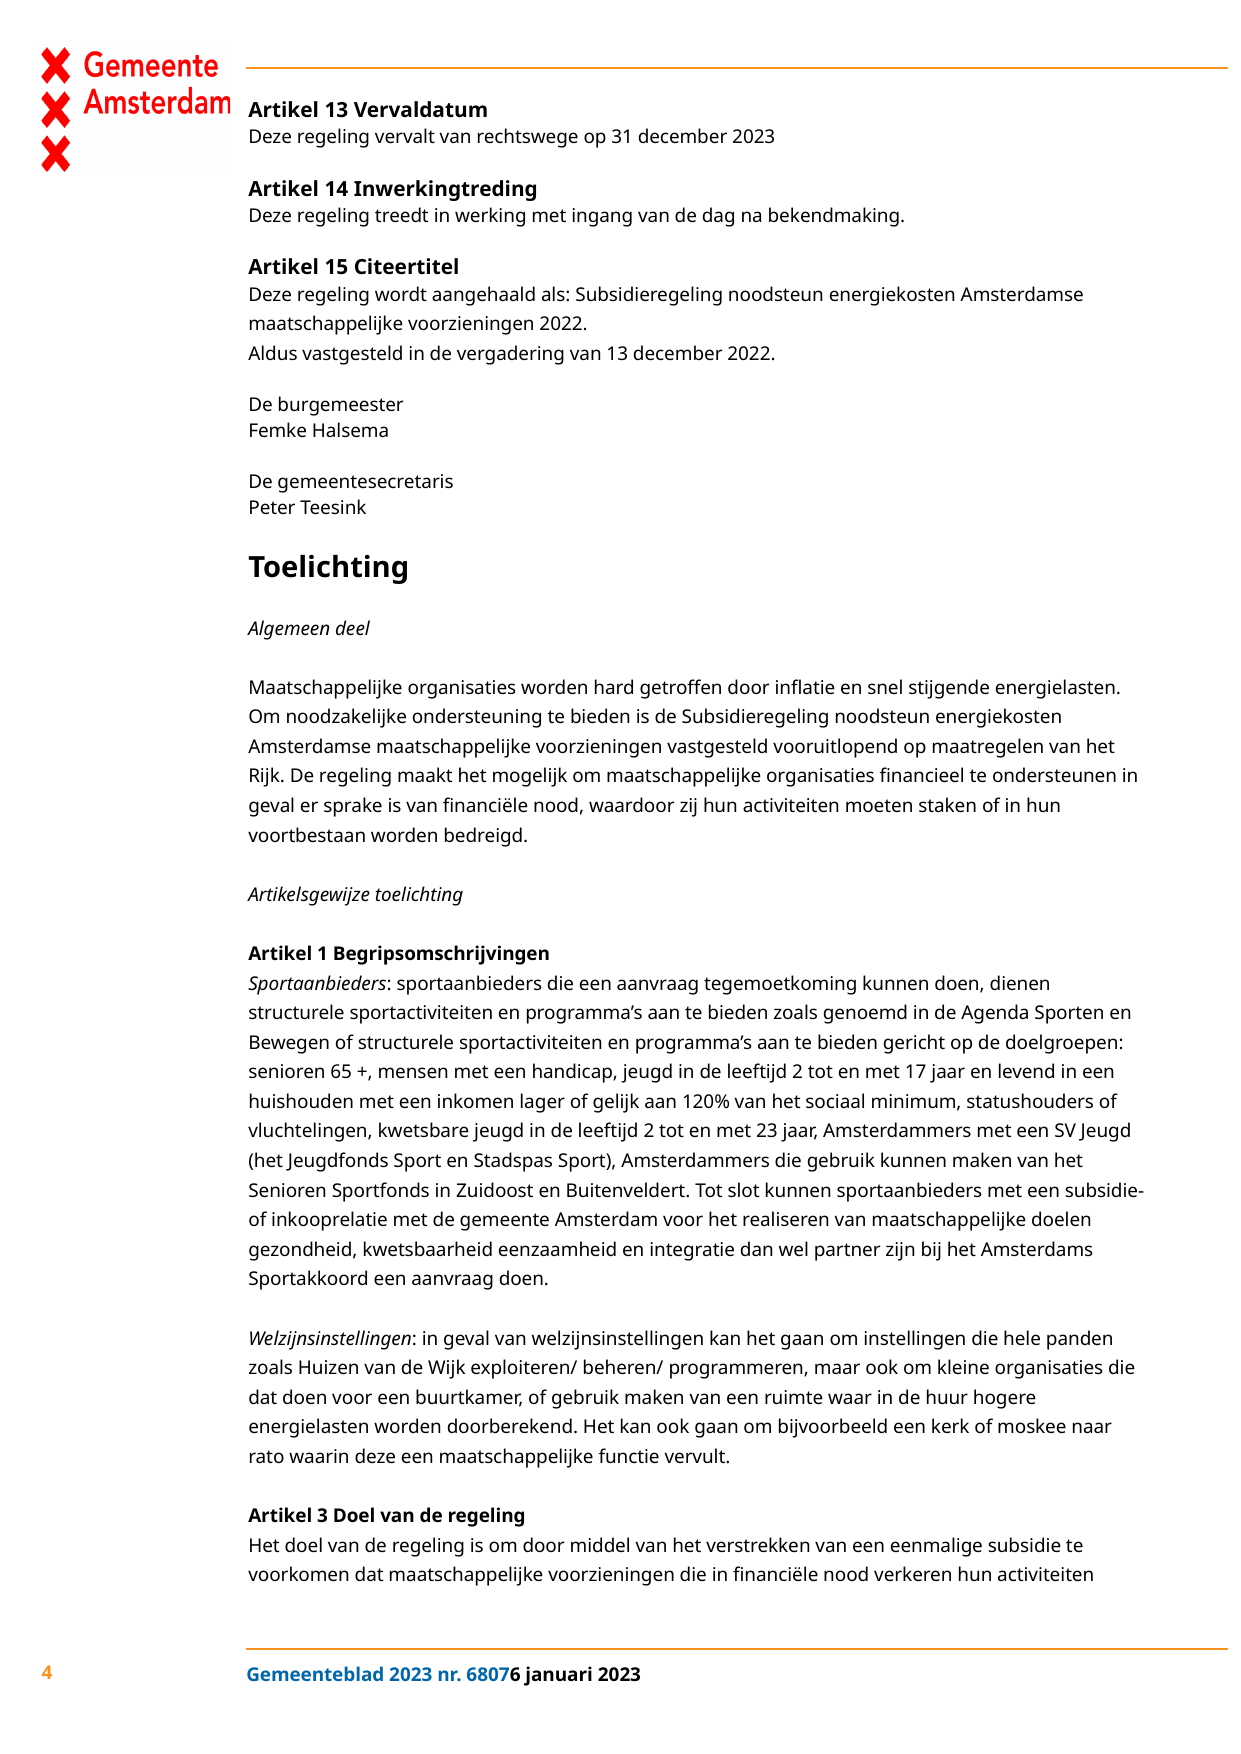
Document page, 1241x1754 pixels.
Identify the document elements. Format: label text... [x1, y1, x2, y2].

text Artikel 3 Doel van de regeling [248, 1502, 1152, 1528]
text Deze regeling vervalt van rechtswege op 31 december 2023 [248, 123, 1152, 149]
text Welzijnsinstellingen: in geval van welzijnsinstellingen kan het gaan om instellingen die hele panden zoals Huizen van de Wijk exploiteren/ beheren/ programmeren, maar ook om kleine organisaties die dat doen voor een buurtkamer, of gebruik maken van een ruimte waar in de huur hogere energielasten worden doorberekend. Het kan ook gaan om bijvoorbeeld een kerk of moskee naar rato waarin deze een maatschappelijke functie vervult. [248, 1325, 1152, 1469]
text Peter Teesink [248, 494, 1152, 520]
text Toelichting [248, 546, 1152, 586]
text Artikel 15 Citeertitel [248, 252, 1152, 281]
text De gemeentesecretaris [248, 469, 1152, 494]
text De burgemeester [248, 392, 1152, 417]
text Deze regeling wordt aangehaald als: Subsidieregeling noodsteun energiekosten Amsterdamse maatschappelijke voorzieningen 2022. [248, 281, 1152, 336]
text Maatschappelijke organisaties worden hard getroffen door inflatie en snel stijgende energielasten. Om noodzakelijke ondersteuning te bieden is de Subsidieregeling noodsteun energiekosten Amsterdamse maatschappelijke voorzieningen vastgesteld vooruitlopend op maatregelen van het Rijk. De regeling maakt het mogelijk om maatschappelijke organisaties financieel te ondersteunen in geval er sprake is van financiële nood, waardoor zij hun activiteiten moeten staken of in hun voortbestaan worden bedreigd. [248, 674, 1152, 848]
text Het doel van de regeling is om door middel van het verstrekken van een eenmalige subsidie te voorkomen dat maatschappelijke voorzieningen die in financiële nood verkeren hun activiteiten [248, 1532, 1152, 1587]
picture [41, 47, 231, 172]
text Artikel 1 Begripsomschrijvingen [248, 940, 1152, 966]
text Femke Halsema [248, 417, 1152, 443]
text Algemeen deel [248, 615, 1152, 641]
text Artikel 13 Vervaldatum [248, 95, 1152, 123]
text Sportaanbieders: sportaanbieders die een aanvraag tegemoetkoming kunnen doen, dienen structurele sportactiviteiten en programma’s aan te bieden zoals genoemd in de Agenda Sporten en Bewegen of structurele sportactiviteiten en programma’s aan te bieden gericht op de doelgroepen: senioren 65 +, mensen met een handicap, jeugd in de leeftijd 2 tot en met 17 jaar en levend in een huishouden met een inkomen lager of gelijk aan 120% van het sociaal minimum, statushouders of vluchtelingen, kwetsbare jeugd in de leeftijd 2 tot en met 23 jaar, Amsterdammers met een SV Jeugd (het Jeugdfonds Sport en Stadspas Sport), Amsterdammers die gebruik kunnen maken van het Senioren Sportfonds in Zuidoost en Buitenveldert. Tot slot kunnen sportaanbieders met een subsidie- of inkooprelatie met de gemeente Amsterdam voor het realiseren van maatschappelijke doelen gezondheid, kwetsbaarheid eenzaamheid en integratie dan wel partner zijn bij het Amsterdams Sportakkoord een aanvraag doen. [248, 970, 1152, 1291]
text Artikelsgewijze toelichting [248, 881, 1152, 907]
text Artikel 14 Inwerkingtreding [248, 174, 1152, 202]
text Deze regeling treedt in werking met ingang van de dag na bekendmaking. [248, 202, 1152, 228]
text Aldus vastgesteld in de vergadering van 13 december 2022. [248, 340, 1152, 366]
